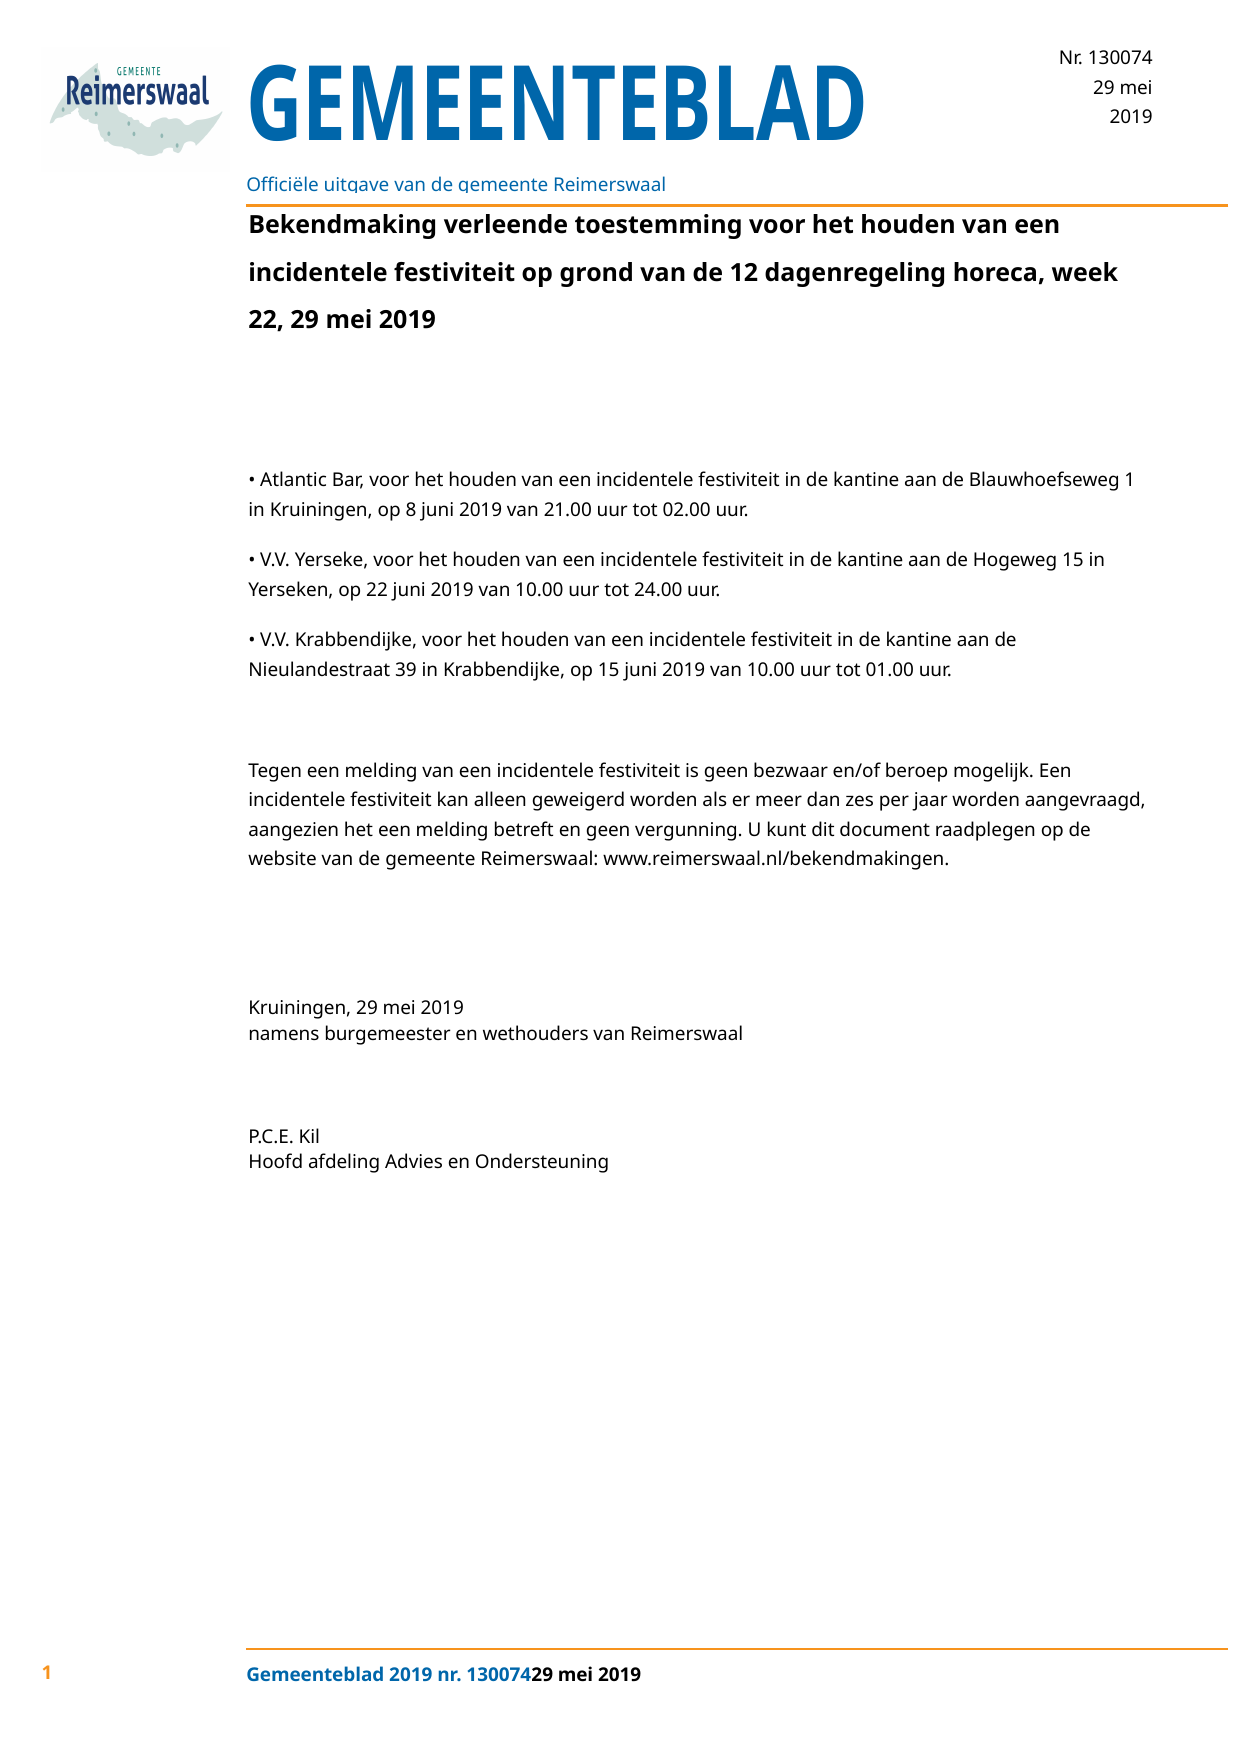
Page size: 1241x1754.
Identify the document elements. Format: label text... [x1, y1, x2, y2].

text namens burgemeester en wethouders van Reimerswaal [248, 1020, 1152, 1046]
text Hoofd afdeling Advies en Ondersteuning [248, 1148, 1152, 1174]
text • V.V. Yerseke, voor het houden van een incidentele festiviteit in de kantine aan de Hogeweg 15 in Yerseken, op 22 juni 2019 van 10.00 uur tot 24.00 uur. [248, 546, 1152, 602]
text Tegen een melding van een incidentele festiviteit is geen bezwaar en/of beroep mogelijk. Een incidentele festiviteit kan alleen geweigerd worden als er meer dan zes per jaar worden aangevraagd, aangezien het een melding betreft en geen vergunning. U kunt dit document raadplegen op de website van de gemeente Reimerswaal: www.reimerswaal.nl/bekendmakingen. [248, 757, 1152, 871]
text P.C.E. Kil [248, 1123, 1152, 1148]
text • Atlantic Bar, voor het houden van een incidentele festiviteit in de kantine aan de Blauwhoefseweg 1 in Kruiningen, op 8 juni 2019 van 21.00 uur tot 02.00 uur. [248, 466, 1152, 522]
text Bekendmaking verleende toestemming voor het houden van een incidentele festiviteit op grond van de 12 dagenregeling horeca, week 22, 29 mei 2019 [248, 207, 1152, 336]
text • V.V. Krabbendijke, voor het houden van een incidentele festiviteit in de kantine aan de Nieulandestraat 39 in Krabbendijke, op 15 juni 2019 van 10.00 uur tot 01.00 uur. [248, 626, 1152, 682]
text Kruiningen, 29 mei 2019 [248, 994, 1152, 1020]
picture [41, 47, 231, 172]
